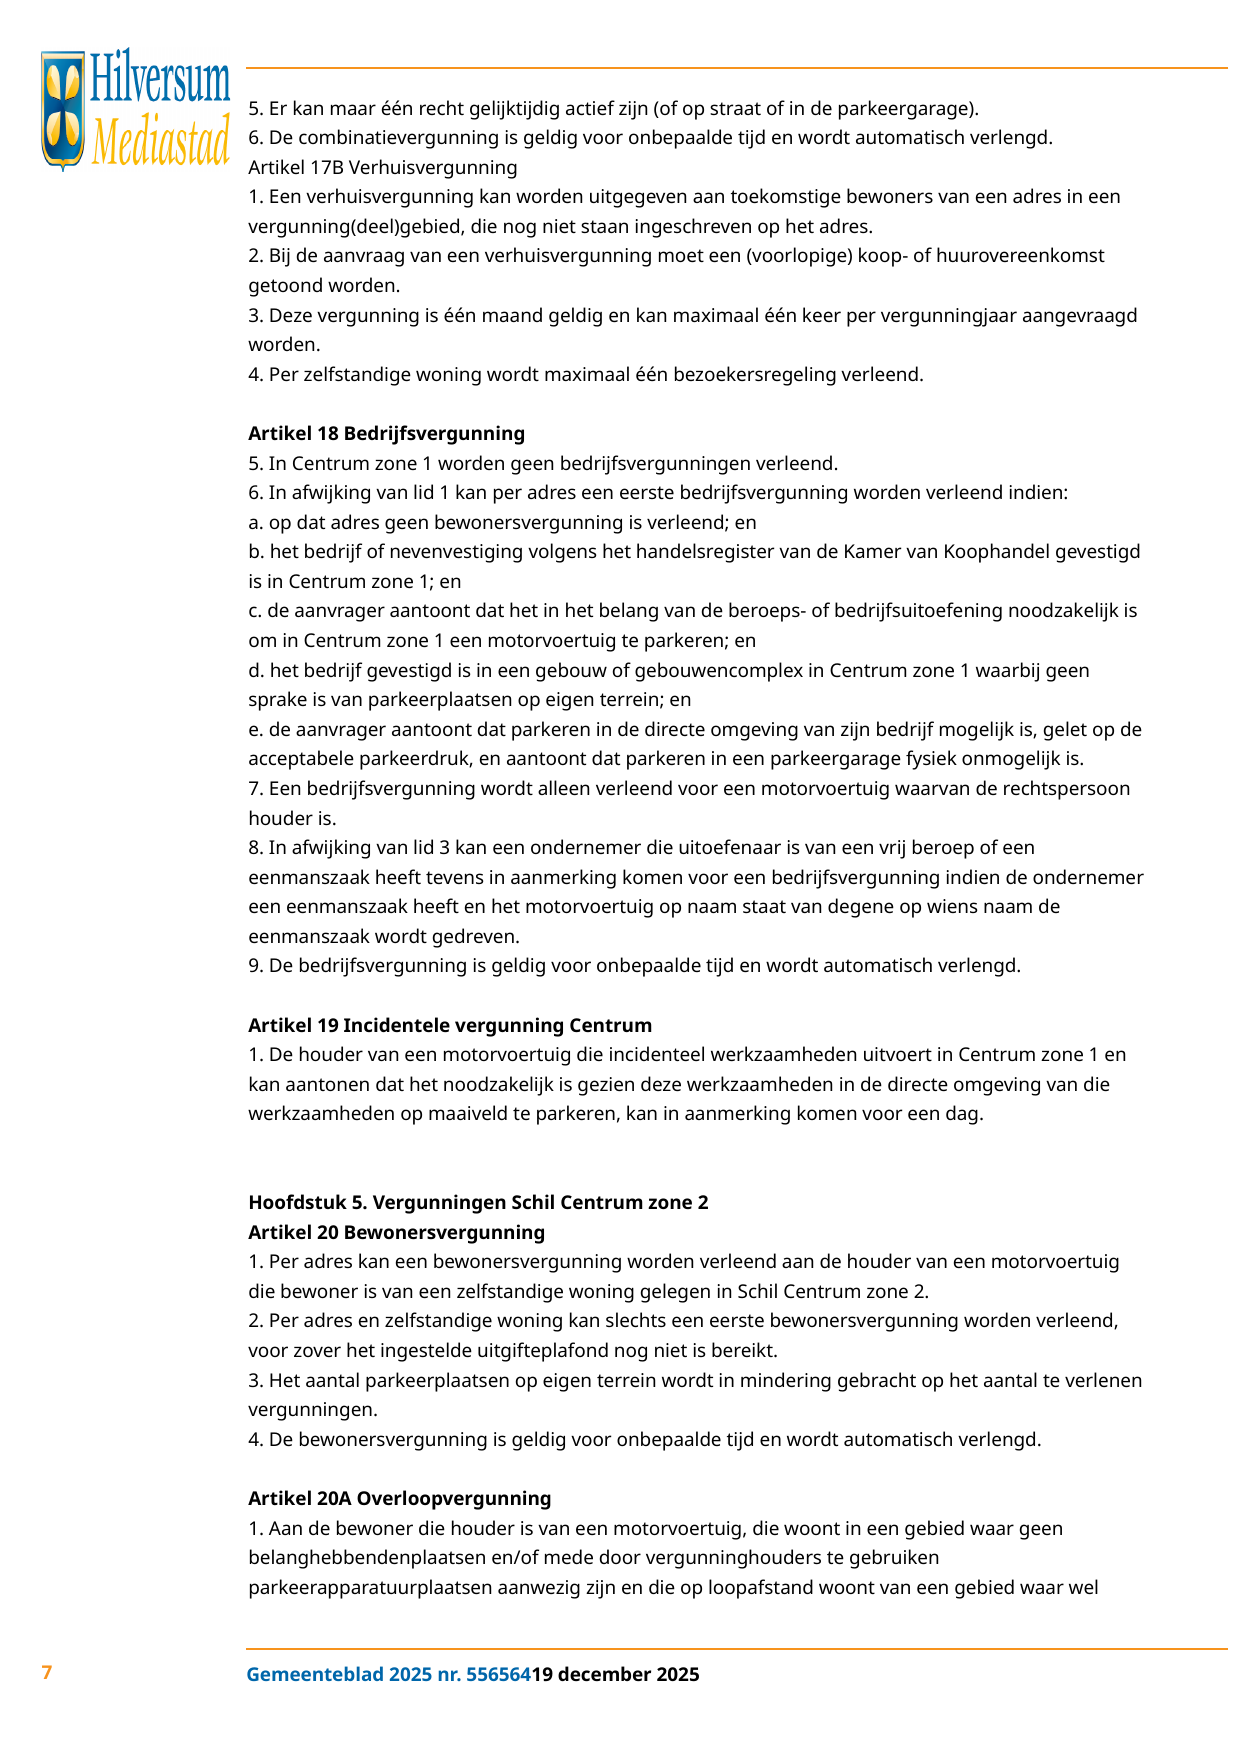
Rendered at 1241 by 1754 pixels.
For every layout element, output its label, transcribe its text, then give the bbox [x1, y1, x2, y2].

text 1. Aan de bewoner die houder is van een motorvoertuig, die woont in een gebied waar geen belanghebbendenplaatsen en/of mede door vergunninghouders te gebruiken parkeerapparatuurplaatsen aanwezig zijn en die op loopafstand woont van een gebied waar wel [248, 1515, 1152, 1600]
text 3. Deze vergunning is één maand geldig en kan maximaal één keer per vergunningjaar aangevraagd worden. [248, 302, 1152, 357]
text e. de aanvrager aantoont dat parkeren in de directe omgeving van zijn bedrijf mogelijk is, gelet op de acceptabele parkeerdruk, en aantoont dat parkeren in een parkeergarage fysiek onmogelijk is. [248, 716, 1152, 771]
text c. de aanvrager aantoont dat het in het belang van de beroeps- of bedrijfsuitoefening noodzakelijk is om in Centrum zone 1 een motorvoertuig te parkeren; en [248, 598, 1152, 653]
text 2. Bij de aanvraag van een verhuisvergunning moet een (voorlopige) koop- of huurovereenkomst getoond worden. [248, 243, 1152, 298]
text 6. In afwijking van lid 1 kan per adres een eerste bedrijfsvergunning worden verleend indien: [248, 479, 1152, 505]
text 5. Er kan maar één recht gelijktijdig actief zijn (of op straat of in de parkeergarage). [248, 95, 1152, 121]
text Artikel 17B Verhuisvergunning [248, 154, 1152, 180]
text 1. Een verhuisvergunning kan worden uitgegeven aan toekomstige bewoners van een adres in een vergunning(deel)gebied, die nog niet staan ingeschreven op het adres. [248, 183, 1152, 239]
text 9. De bedrijfsvergunning is geldig voor onbepaalde tijd en wordt automatisch verlengd. [248, 953, 1152, 978]
picture [41, 47, 231, 172]
text 1. Per adres kan een bewonersvergunning worden verleend aan de houder van een motorvoertuig die bewoner is van een zelfstandige woning gelegen in Schil Centrum zone 2. [248, 1248, 1152, 1304]
text b. het bedrijf of nevenvestiging volgens het handelsregister van de Kamer van Koophandel gevestigd is in Centrum zone 1; en [248, 538, 1152, 594]
text 2. Per adres en zelfstandige woning kan slechts een eerste bewonersvergunning worden verleend, voor zover het ingestelde uitgifteplafond nog niet is bereikt. [248, 1308, 1152, 1363]
text d. het bedrijf gevestigd is in een gebouw of gebouwencomplex in Centrum zone 1 waarbij geen sprake is van parkeerplaatsen op eigen terrein; en [248, 657, 1152, 712]
text Hoofdstuk 5. Vergunningen Schil Centrum zone 2 [248, 1189, 1152, 1215]
text 6. De combinatievergunning is geldig voor onbepaalde tijd en wordt automatisch verlengd. [248, 124, 1152, 150]
text Artikel 20A Overloopvergunning [248, 1485, 1152, 1511]
text 4. De bewonersvergunning is geldig voor onbepaalde tijd en wordt automatisch verlengd. [248, 1426, 1152, 1452]
text 7. Een bedrijfsvergunning wordt alleen verleend voor een motorvoertuig waarvan de rechtspersoon houder is. [248, 775, 1152, 831]
text Artikel 20 Bewonersvergunning [248, 1219, 1152, 1245]
text Artikel 19 Incidentele vergunning Centrum [248, 1012, 1152, 1038]
text 5. In Centrum zone 1 worden geen bedrijfsvergunningen verleend. [248, 450, 1152, 476]
text 3. Het aantal parkeerplaatsen op eigen terrein wordt in mindering gebracht op het aantal te verlenen vergunningen. [248, 1367, 1152, 1422]
text a. op dat adres geen bewonersvergunning is verleend; en [248, 509, 1152, 535]
text 1. De houder van een motorvoertuig die incidenteel werkzaamheden uitvoert in Centrum zone 1 en kan aantonen dat het noodzakelijk is gezien deze werkzaamheden in de directe omgeving van die werkzaamheden op maaiveld te parkeren, kan in aanmerking komen voor een dag. [248, 1041, 1152, 1126]
text Artikel 18 Bedrijfsvergunning [248, 420, 1152, 446]
text 4. Per zelfstandige woning wordt maximaal één bezoekersregeling verleend. [248, 361, 1152, 387]
text 8. In afwijking van lid 3 kan een ondernemer die uitoefenaar is van een vrij beroep of een eenmanszaak heeft tevens in aanmerking komen voor een bedrijfsvergunning indien de ondernemer een eenmanszaak heeft en het motorvoertuig op naam staat van degene op wiens naam de eenmanszaak wordt gedreven. [248, 834, 1152, 949]
